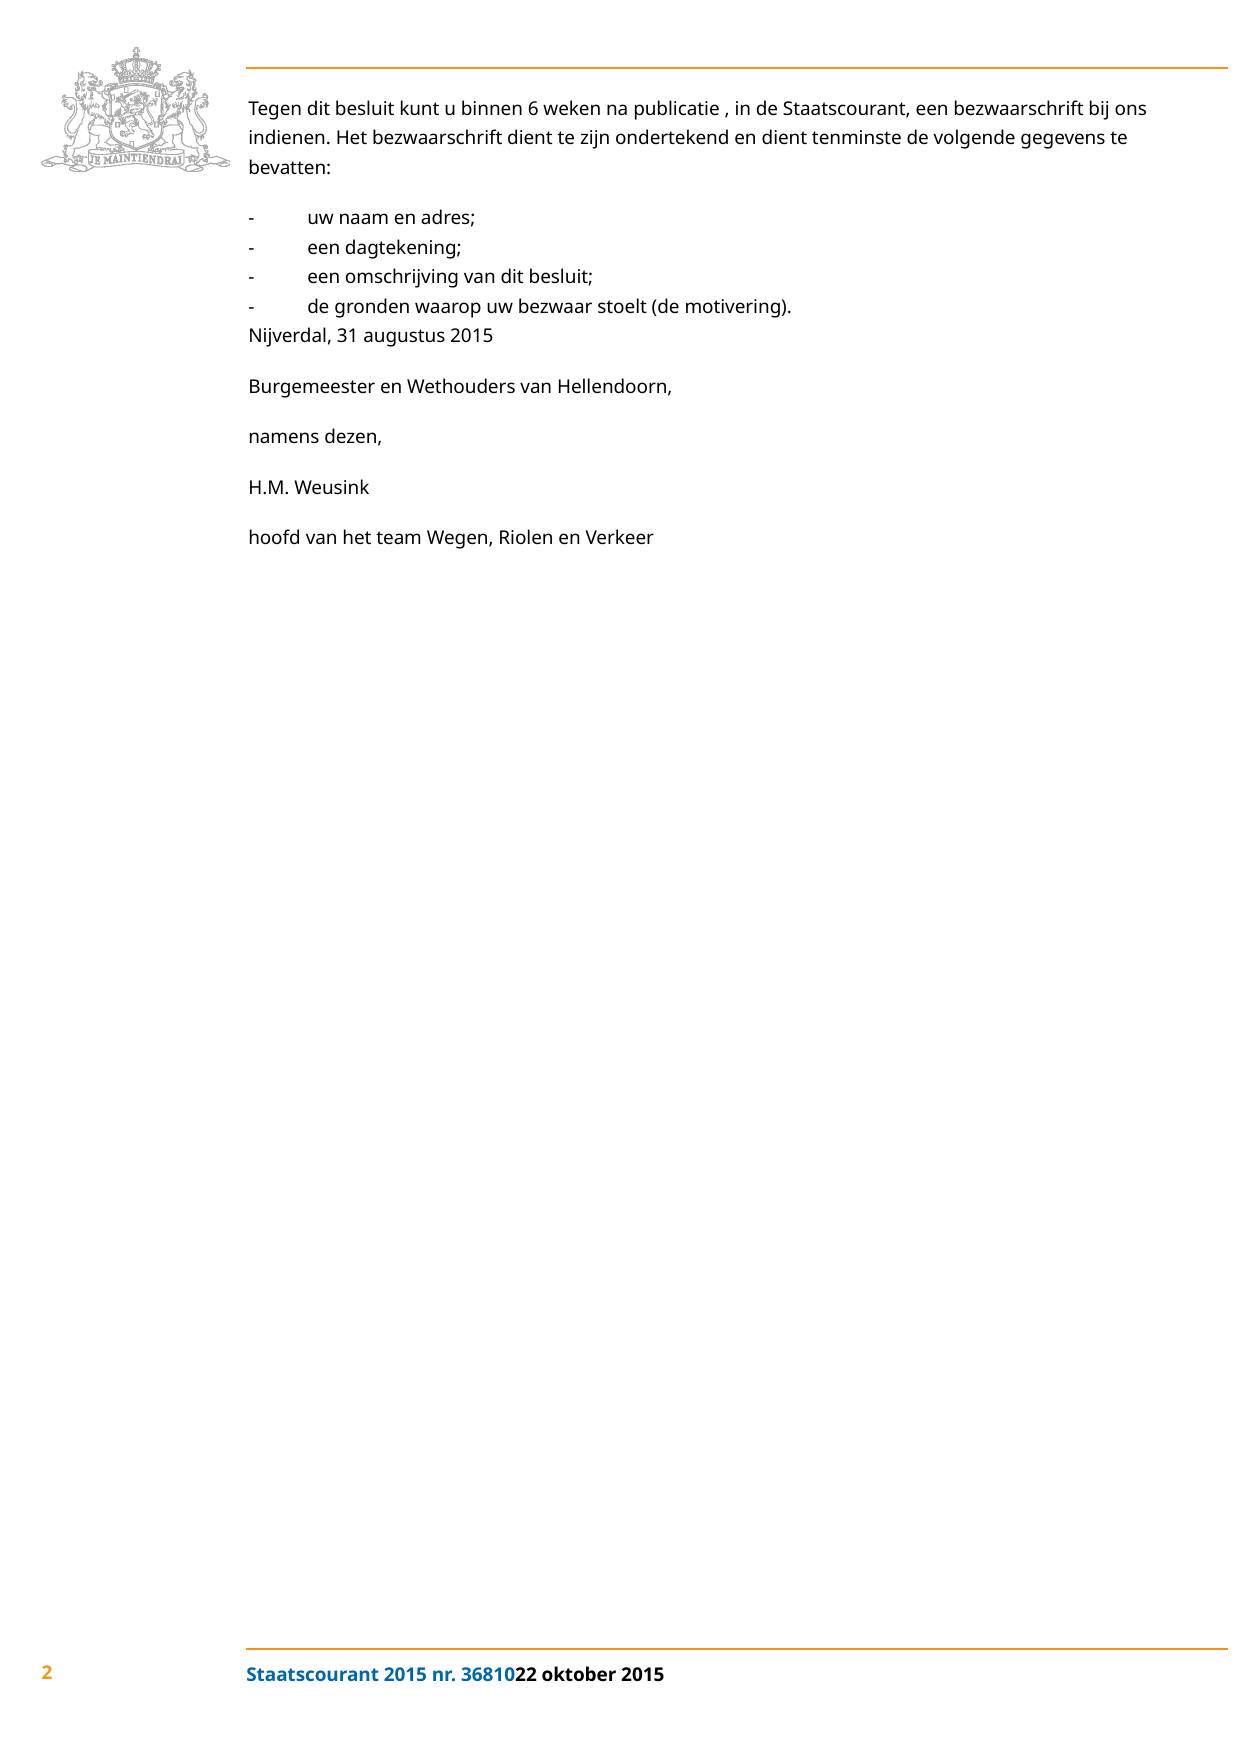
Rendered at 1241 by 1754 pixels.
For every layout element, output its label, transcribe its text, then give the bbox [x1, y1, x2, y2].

text Nijverdal, 31 augustus 2015 [248, 323, 1152, 348]
text H.M. Weusink [248, 474, 1152, 500]
text Burgemeester en Wethouders van Hellendoorn, [248, 373, 1152, 399]
picture [41, 47, 231, 172]
text hoofd van het team Wegen, Riolen en Verkeer [248, 524, 1152, 550]
list een dagtekening; [248, 234, 1152, 260]
list een omschrijving van dit besluit; [248, 263, 1152, 289]
list de gronden waarop uw bezwaar stoelt (de motivering). [248, 293, 1152, 319]
text namens dezen, [248, 423, 1152, 449]
text Tegen dit besluit kunt u binnen 6 weken na publicatie , in de Staatscourant, een bezwaarschrift bij ons indienen. Het bezwaarschrift dient te zijn ondertekend en dient tenminste de volgende gegevens te bevatten: [248, 95, 1152, 180]
list uw naam en adres; [248, 204, 1152, 230]
